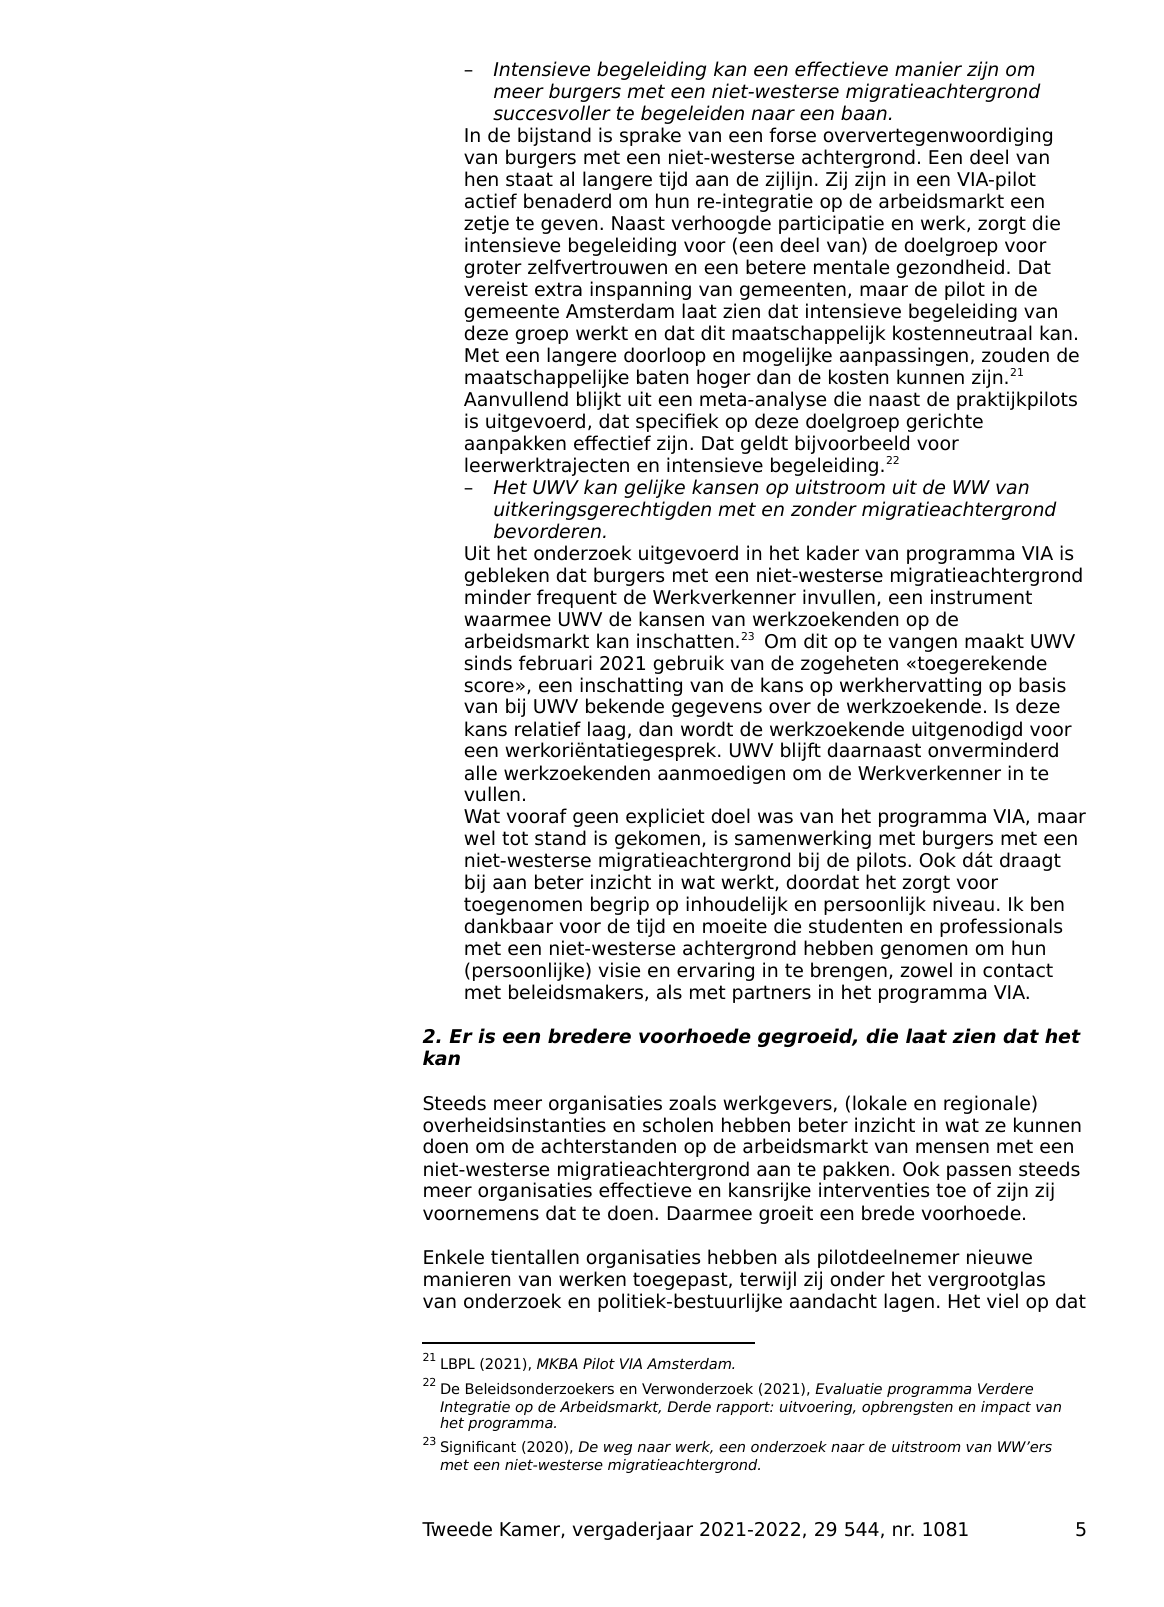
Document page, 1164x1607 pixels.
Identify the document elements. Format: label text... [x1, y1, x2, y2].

text Uit het onderzoek uitgevoerd in het kader van programma VIA is gebleken dat burgers met een niet-westerse migratieachtergrond minder frequent de Werkverkenner invullen, een instrument waarmee UWV de kansen van werkzoekenden op de arbeidsmarkt kan inschatten. Om dit op te vangen maakt UWV sinds februari 2021 gebruik van de zogeheten «toegerekende score», een inschatting van de kans op werkhervatting op basis van bij UWV bekende gegevens over de werkzoekende. Is deze kans relatief laag, dan wordt de werkzoekende uitgenodigd voor een werkoriëntatiegesprek. UWV blijft daarnaast onverminderd alle werkzoekenden aanmoedigen om de Werkverkenner in te vullen. [464, 543, 1087, 806]
text LBPL (2021), MKBA Pilot VIA Amsterdam. [422, 1352, 1087, 1374]
text Aanvullend blijkt uit een meta-analyse die naast de praktijkpilots is uitgevoerd, dat specifiek op deze doelgroep gerichte aanpakken effectief zijn. Dat geldt bijvoorbeeld voor leerwerktrajecten en intensieve begeleiding. [464, 389, 1087, 477]
text De Beleidsonderzoekers en Verwonderzoek (2021), Evaluatie programma Verdere Integratie op de Arbeidsmarkt, Derde rapport: uitvoering, opbrengsten en impact van het programma. [422, 1377, 1087, 1432]
text Steeds meer organisaties zoals werkgevers, (lokale en regionale) overheidsinstanties en scholen hebben beter inzicht in wat ze kunnen doen om de achterstanden op de arbeidsmarkt van mensen met een niet-westerse migratieachtergrond aan te pakken. Ook passen steeds meer organisaties effectieve en kansrijke interventies toe of zijn zij voornemens dat te doen. Daarmee groeit een brede voorhoede. [422, 1092, 1087, 1224]
text – Intensieve begeleiding kan een effectieve manier zijn om meer burgers met een niet-westerse migratieachtergrond succesvoller te begeleiden naar een baan. [464, 59, 1087, 125]
text Significant (2020), De weg naar werk, een onderzoek naar de uitstroom van WW’ers met een niet-westerse migratieachtergrond. [422, 1435, 1087, 1474]
text Enkele tientallen organisaties hebben als pilotdeelnemer nieuwe manieren van werken toegepast, terwijl zij onder het vergrootglas van onderzoek en politiek-bestuurlijke aandacht lagen. Het viel op dat [422, 1247, 1087, 1312]
text – Het UWV kan gelijke kansen op uitstroom uit de WW van uitkeringsgerechtigden met en zonder migratieachtergrond bevorderen. [464, 477, 1087, 543]
text In de bijstand is sprake van een forse oververtegenwoordiging van burgers met een niet-westerse achtergrond. Een deel van hen staat al langere tijd aan de zijlijn. Zij zijn in een VIA-pilot actief benaderd om hun re-integratie op de arbeidsmarkt een zetje te geven. Naast verhoogde participatie en werk, zorgt die intensieve begeleiding voor (een deel van) de doelgroep voor groter zelfvertrouwen en een betere mentale gezondheid. Dat vereist extra inspanning van gemeenten, maar de pilot in de gemeente Amsterdam laat zien dat intensieve begeleiding van deze groep werkt en dat dit maatschappelijk kostenneutraal kan. Met een langere doorloop en mogelijke aanpassingen, zouden de maatschappelijke baten hoger dan de kosten kunnen zijn. [464, 125, 1087, 389]
subtitle 2. Er is een bredere voorhoede gegroeid, die laat zien dat het kan [422, 1026, 1087, 1070]
text Wat vooraf geen expliciet doel was van het programma VIA, maar wel tot stand is gekomen, is samenwerking met burgers met een niet-westerse migratieachtergrond bij de pilots. Ook dát draagt bij aan beter inzicht in wat werkt, doordat het zorgt voor toegenomen begrip op inhoudelijk en persoonlijk niveau. Ik ben dankbaar voor de tijd en moeite die studenten en professionals met een niet-westerse achtergrond hebben genomen om hun (persoonlijke) visie en ervaring in te brengen, zowel in contact met beleidsmakers, als met partners in het programma VIA. [464, 806, 1087, 1004]
